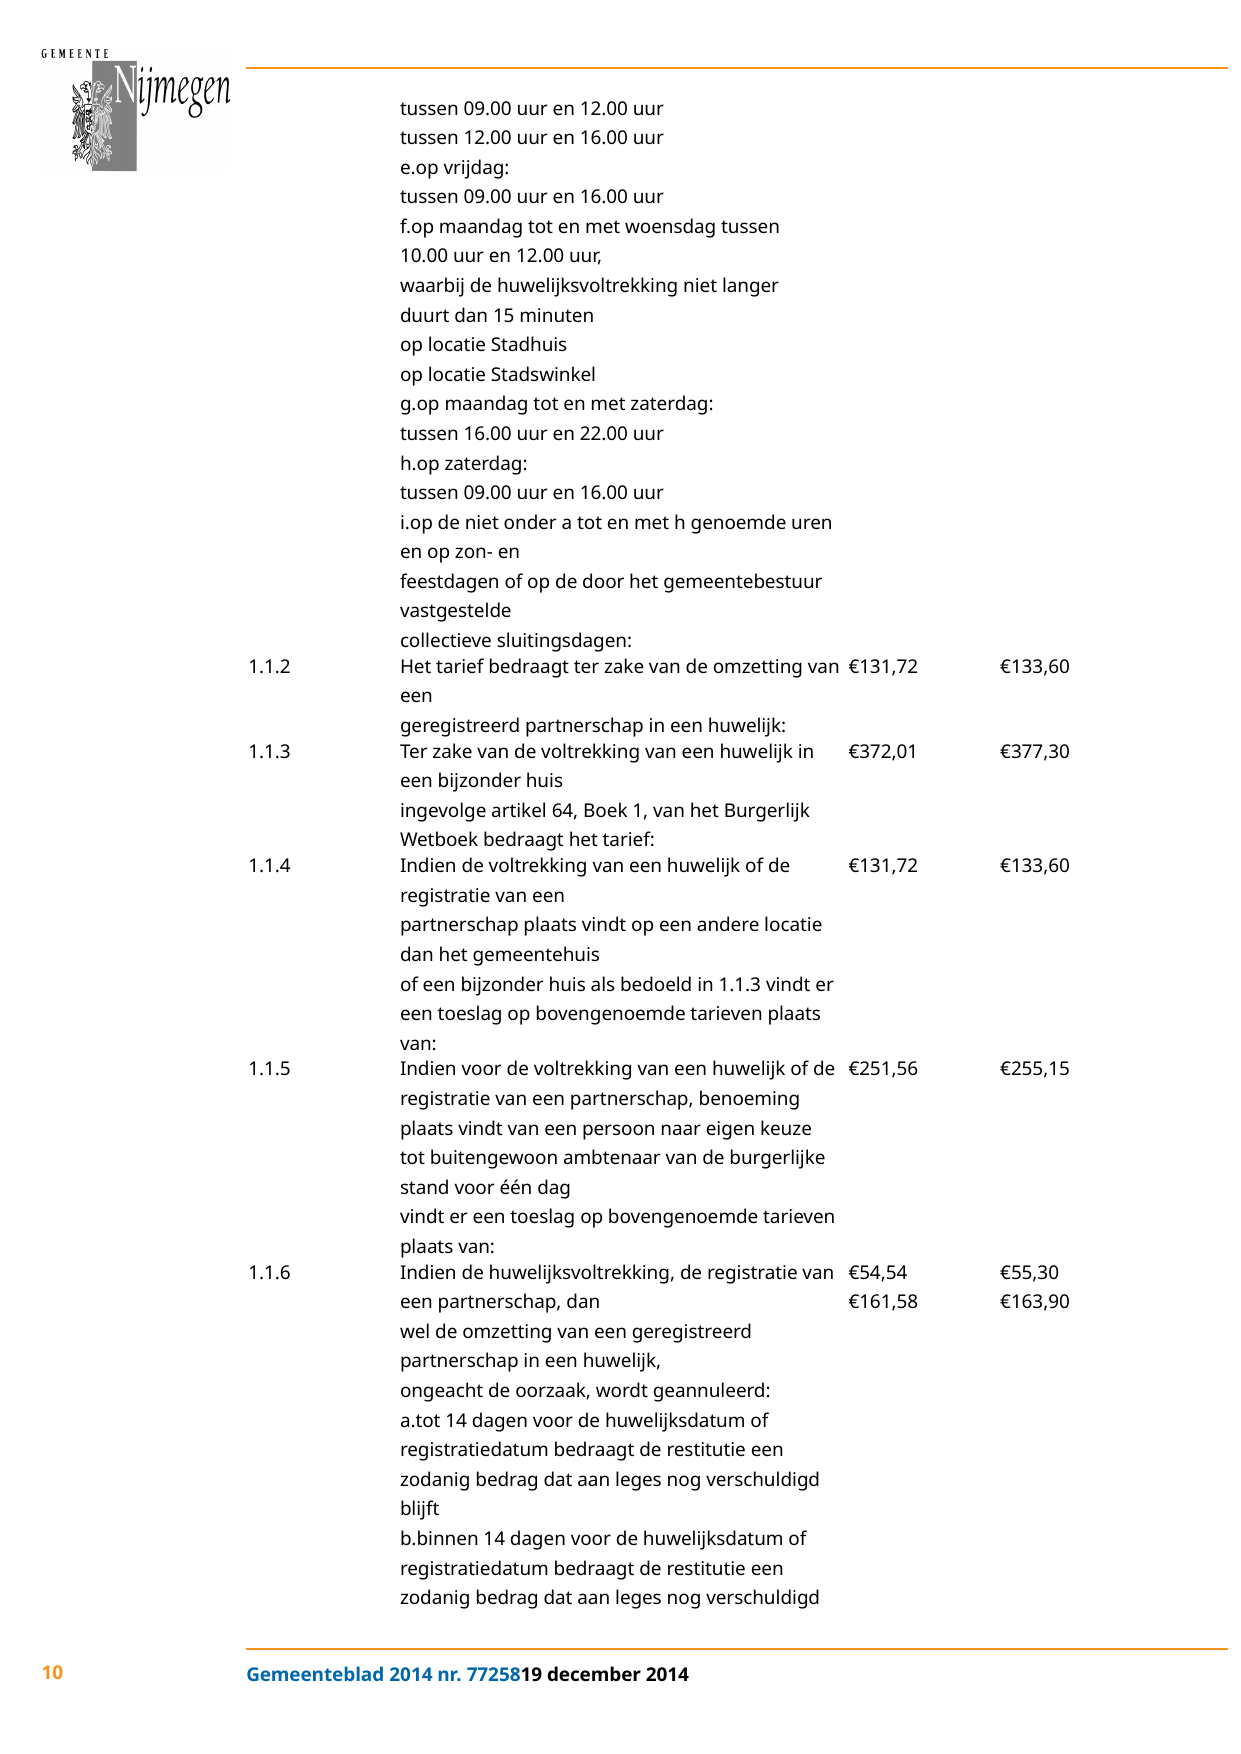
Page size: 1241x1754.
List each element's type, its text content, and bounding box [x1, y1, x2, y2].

table_cell €255,15 [1000, 1056, 1152, 1259]
table_cell Indien de huwelijksvoltrekking, de registratie van een partnerschap, dan wel de omzetting van een geregistreerd partnerschap in een huwelijk, ongeacht de oorzaak, wordt geannuleerd: a.tot 14 dagen voor de huwelijksdatum of registratiedatum bedraagt de restitutie een zodanig bedrag dat aan leges nog verschuldigd blijft b.binnen 14 dagen voor de huwelijksdatum of registratiedatum bedraagt de restitutie een zodanig bedrag dat aan leges nog verschuldigd [400, 1259, 848, 1610]
table_cell Het tarief bedraagt ter zake van de omzetting van een geregistreerd partnerschap in een huwelijk: [400, 653, 848, 738]
table_cell Indien de voltrekking van een huwelijk of de registratie van een partnerschap plaats vindt op een andere locatie dan het gemeentehuis of een bijzonder huis als bedoeld in 1.1.3 vindt er een toeslag op bovengenoemde tarieven plaats van: [400, 853, 848, 1056]
table_cell tussen 09.00 uur en 12.00 uur tussen 12.00 uur en 16.00 uur e.op vrijdag: tussen 09.00 uur en 16.00 uur f.op maandag tot en met woensdag tussen 10.00 uur en 12.00 uur, waarbij de huwelijksvoltrekking niet langer duurt dan 15 minuten op locatie Stadhuis op locatie Stadswinkel g.op maandag tot en met zaterdag: tussen 16.00 uur en 22.00 uur h.op zaterdag: tussen 09.00 uur en 16.00 uur i.op de niet onder a tot en met h genoemde uren en op zon- en feestdagen of op de door het gemeentebestuur vastgestelde collectieve sluitingsdagen: [400, 95, 848, 653]
table_cell 1.1.6 [248, 1259, 400, 1610]
table_cell €133,60 [1000, 853, 1152, 1056]
table_cell Indien voor de voltrekking van een huwelijk of de registratie van een partnerschap, benoeming plaats vindt van een persoon naar eigen keuze tot buitengewoon ambtenaar van de burgerlijke stand voor één dag vindt er een toeslag op bovengenoemde tarieven plaats van: [400, 1056, 848, 1259]
table_cell €377,30 [1000, 738, 1152, 852]
table_cell 1.1.3 [248, 738, 400, 852]
table_cell €131,72 [848, 653, 1000, 738]
table_cell €55,30 €163,90 [1000, 1259, 1152, 1610]
table_cell €372,01 [848, 738, 1000, 852]
table_cell €251,56 [848, 1056, 1000, 1259]
table_cell €131,72 [848, 853, 1000, 1056]
table_cell 1.1.2 [248, 653, 400, 738]
table_cell [848, 95, 1000, 653]
table_cell €54,54 €161,58 [848, 1259, 1000, 1610]
picture [41, 47, 231, 172]
table_cell [248, 95, 400, 653]
table_cell €133,60 [1000, 653, 1152, 738]
table_cell [1000, 95, 1152, 653]
table_cell 1.1.4 [248, 853, 400, 1056]
table_cell Ter zake van de voltrekking van een huwelijk in een bijzonder huis ingevolge artikel 64, Boek 1, van het Burgerlijk Wetboek bedraagt het tarief: [400, 738, 848, 852]
table_cell 1.1.5 [248, 1056, 400, 1259]
